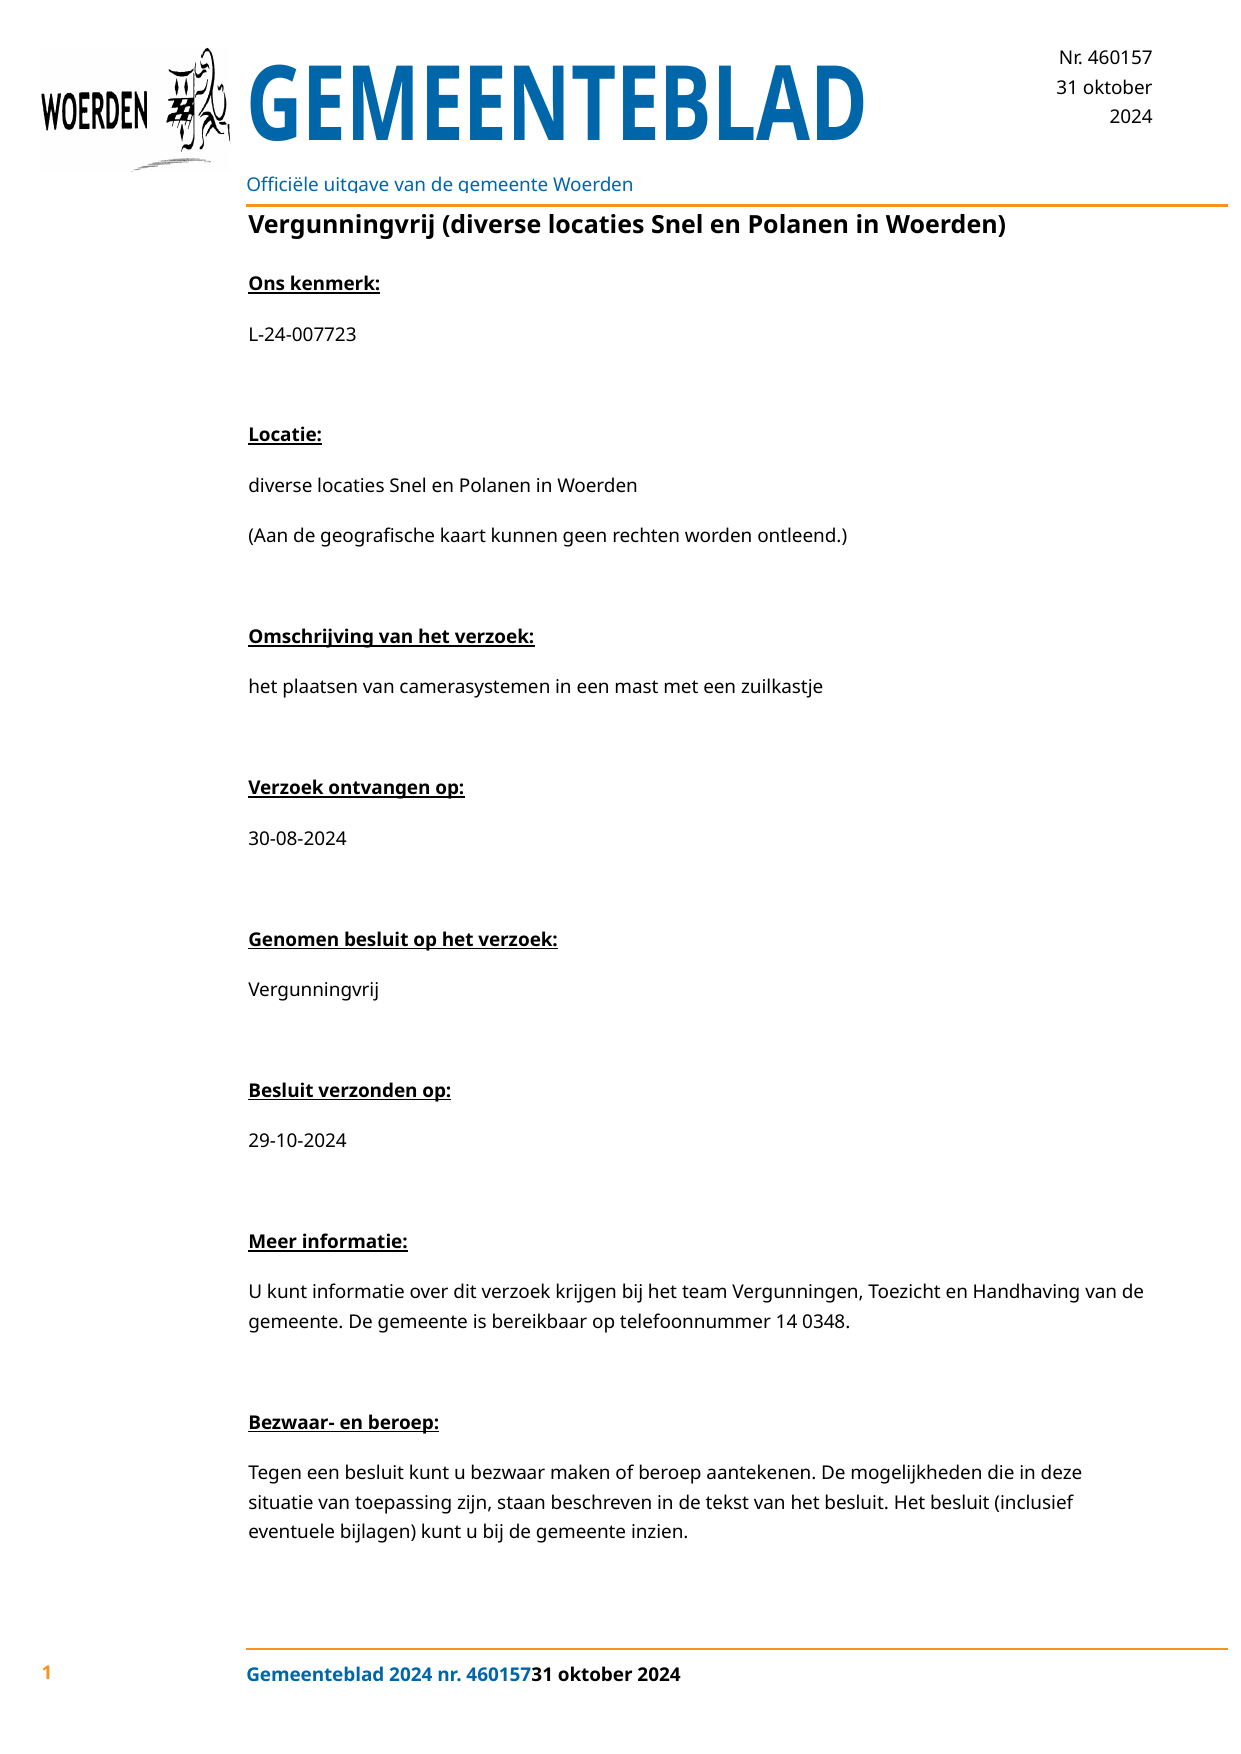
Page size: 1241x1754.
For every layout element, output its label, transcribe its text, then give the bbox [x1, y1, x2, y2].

text U kunt informatie over dit verzoek krijgen bij het team Vergunningen, Toezicht en Handhaving van de gemeente. De gemeente is bereikbaar op telefoonnummer 14 0348. [248, 1279, 1152, 1334]
text 30-08-2024 [248, 825, 1152, 851]
text Bezwaar- en beroep: [248, 1409, 1152, 1435]
text diverse locaties Snel en Polanen in Woerden [248, 472, 1152, 498]
text Verzoek ontvangen op: [248, 774, 1152, 800]
picture [41, 47, 231, 172]
text Tegen een besluit kunt u bezwaar maken of beroep aantekenen. De mogelijkheden die in deze situatie van toepassing zijn, staan beschreven in de tekst van het besluit. Het besluit (inclusief eventuele bijlagen) kunt u bij de gemeente inzien. [248, 1459, 1152, 1544]
text Genomen besluit op het verzoek: [248, 926, 1152, 951]
text Ons kenmerk: [248, 270, 1152, 296]
text Meer informatie: [248, 1228, 1152, 1254]
text het plaatsen van camerasystemen in een mast met een zuilkastje [248, 674, 1152, 699]
text 29-10-2024 [248, 1127, 1152, 1153]
text L-24-007723 [248, 321, 1152, 346]
text Vergunningvrij [248, 976, 1152, 1002]
text Besluit verzonden op: [248, 1077, 1152, 1103]
text Locatie: [248, 422, 1152, 447]
text Omschrijving van het verzoek: [248, 623, 1152, 649]
text Vergunningvrij (diverse locaties Snel en Polanen in Woerden) [248, 207, 1152, 241]
text (Aan de geografische kaart kunnen geen rechten worden ontleend.) [248, 522, 1152, 548]
